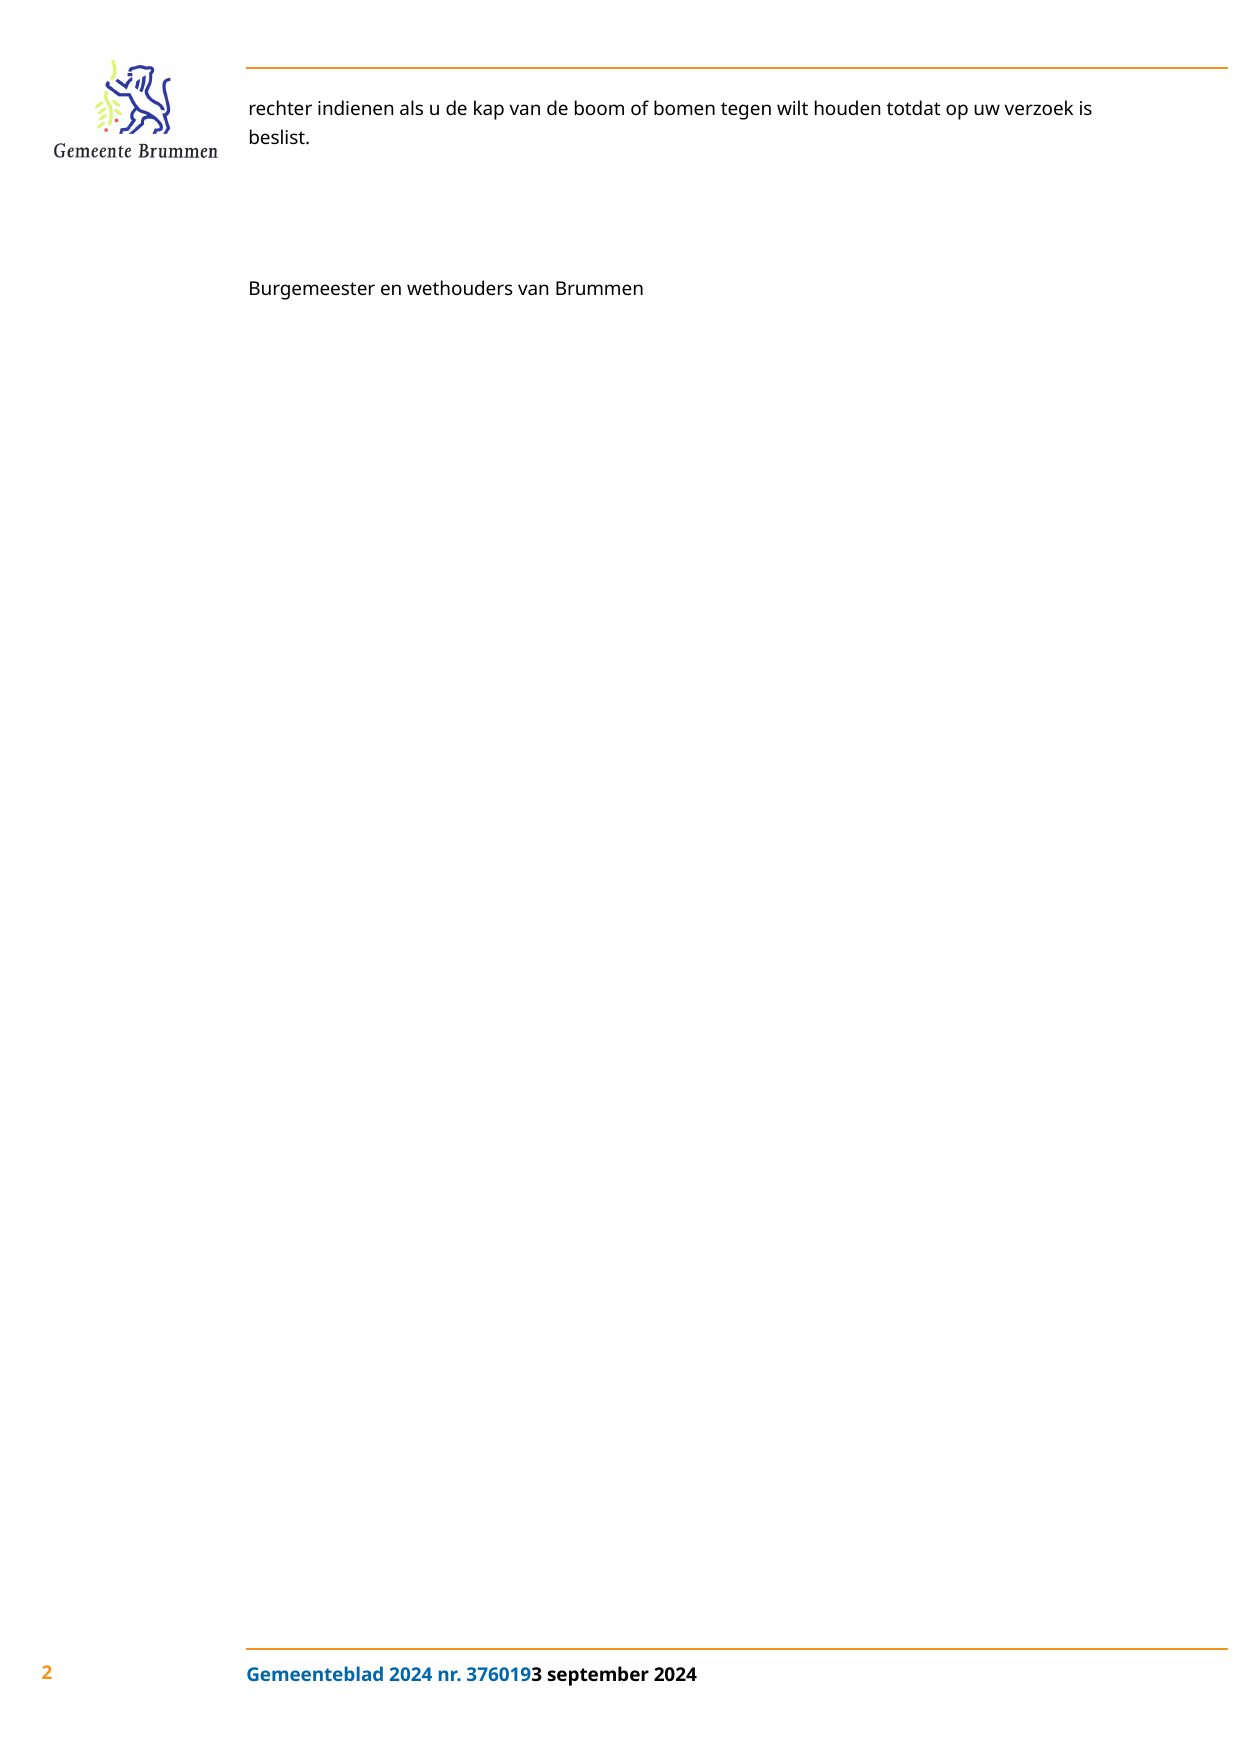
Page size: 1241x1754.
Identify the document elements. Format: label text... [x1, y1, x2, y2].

picture [41, 47, 231, 172]
text rechter indienen als u de kap van de boom of bomen tegen wilt houden totdat op uw verzoek is beslist. [248, 95, 1152, 150]
text Burgemeester en wethouders van Brummen [248, 276, 1152, 301]
